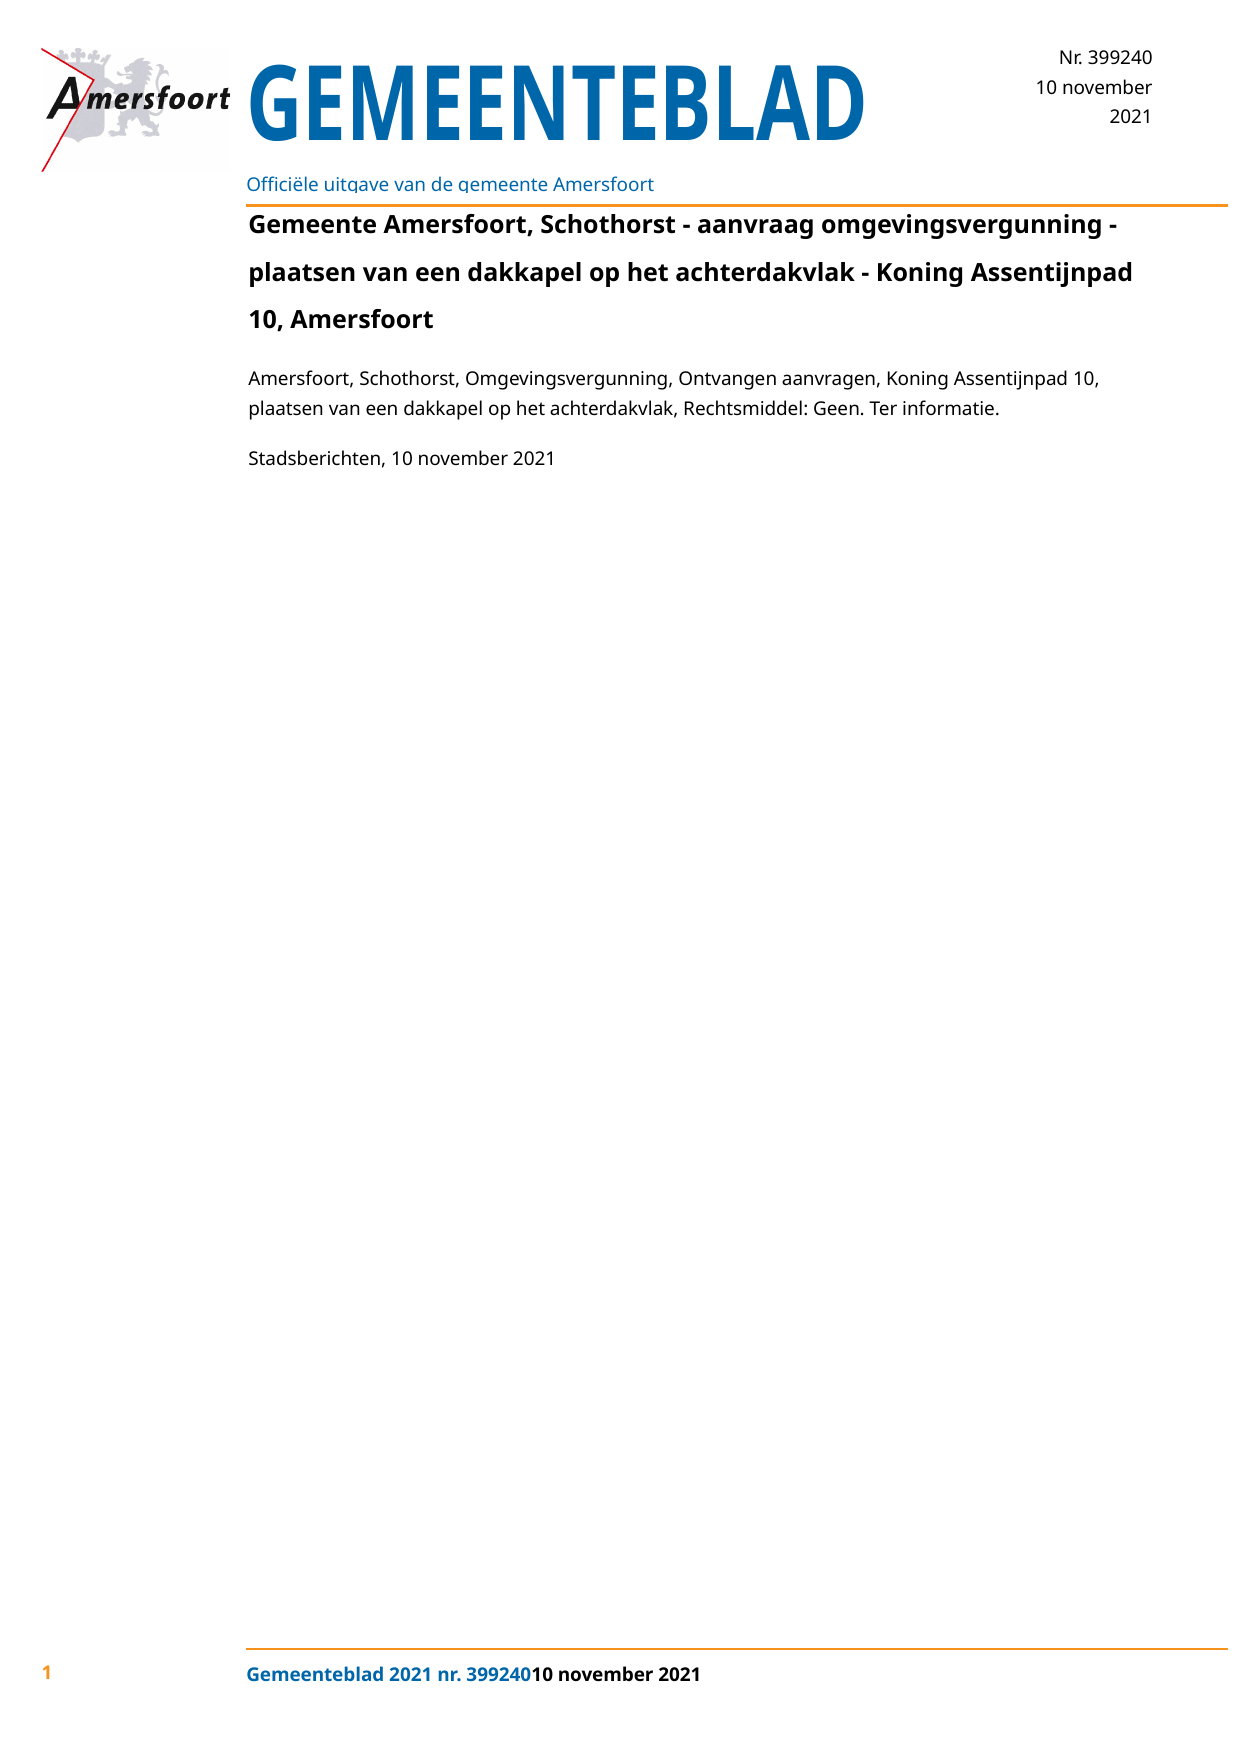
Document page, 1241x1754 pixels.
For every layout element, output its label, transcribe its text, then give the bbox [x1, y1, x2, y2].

text Gemeente Amersfoort, Schothorst - aanvraag omgevingsvergunning - plaatsen van een dakkapel op het achterdakvlak - Koning Assentijnpad 10, Amersfoort [248, 207, 1152, 336]
text Stadsberichten, 10 november 2021 [248, 446, 1152, 471]
picture [41, 47, 231, 172]
text Amersfoort, Schothorst, Omgevingsvergunning, Ontvangen aanvragen, Koning Assentijnpad 10, plaatsen van een dakkapel op het achterdakvlak, Rechtsmiddel: Geen. Ter informatie. [248, 366, 1152, 421]
